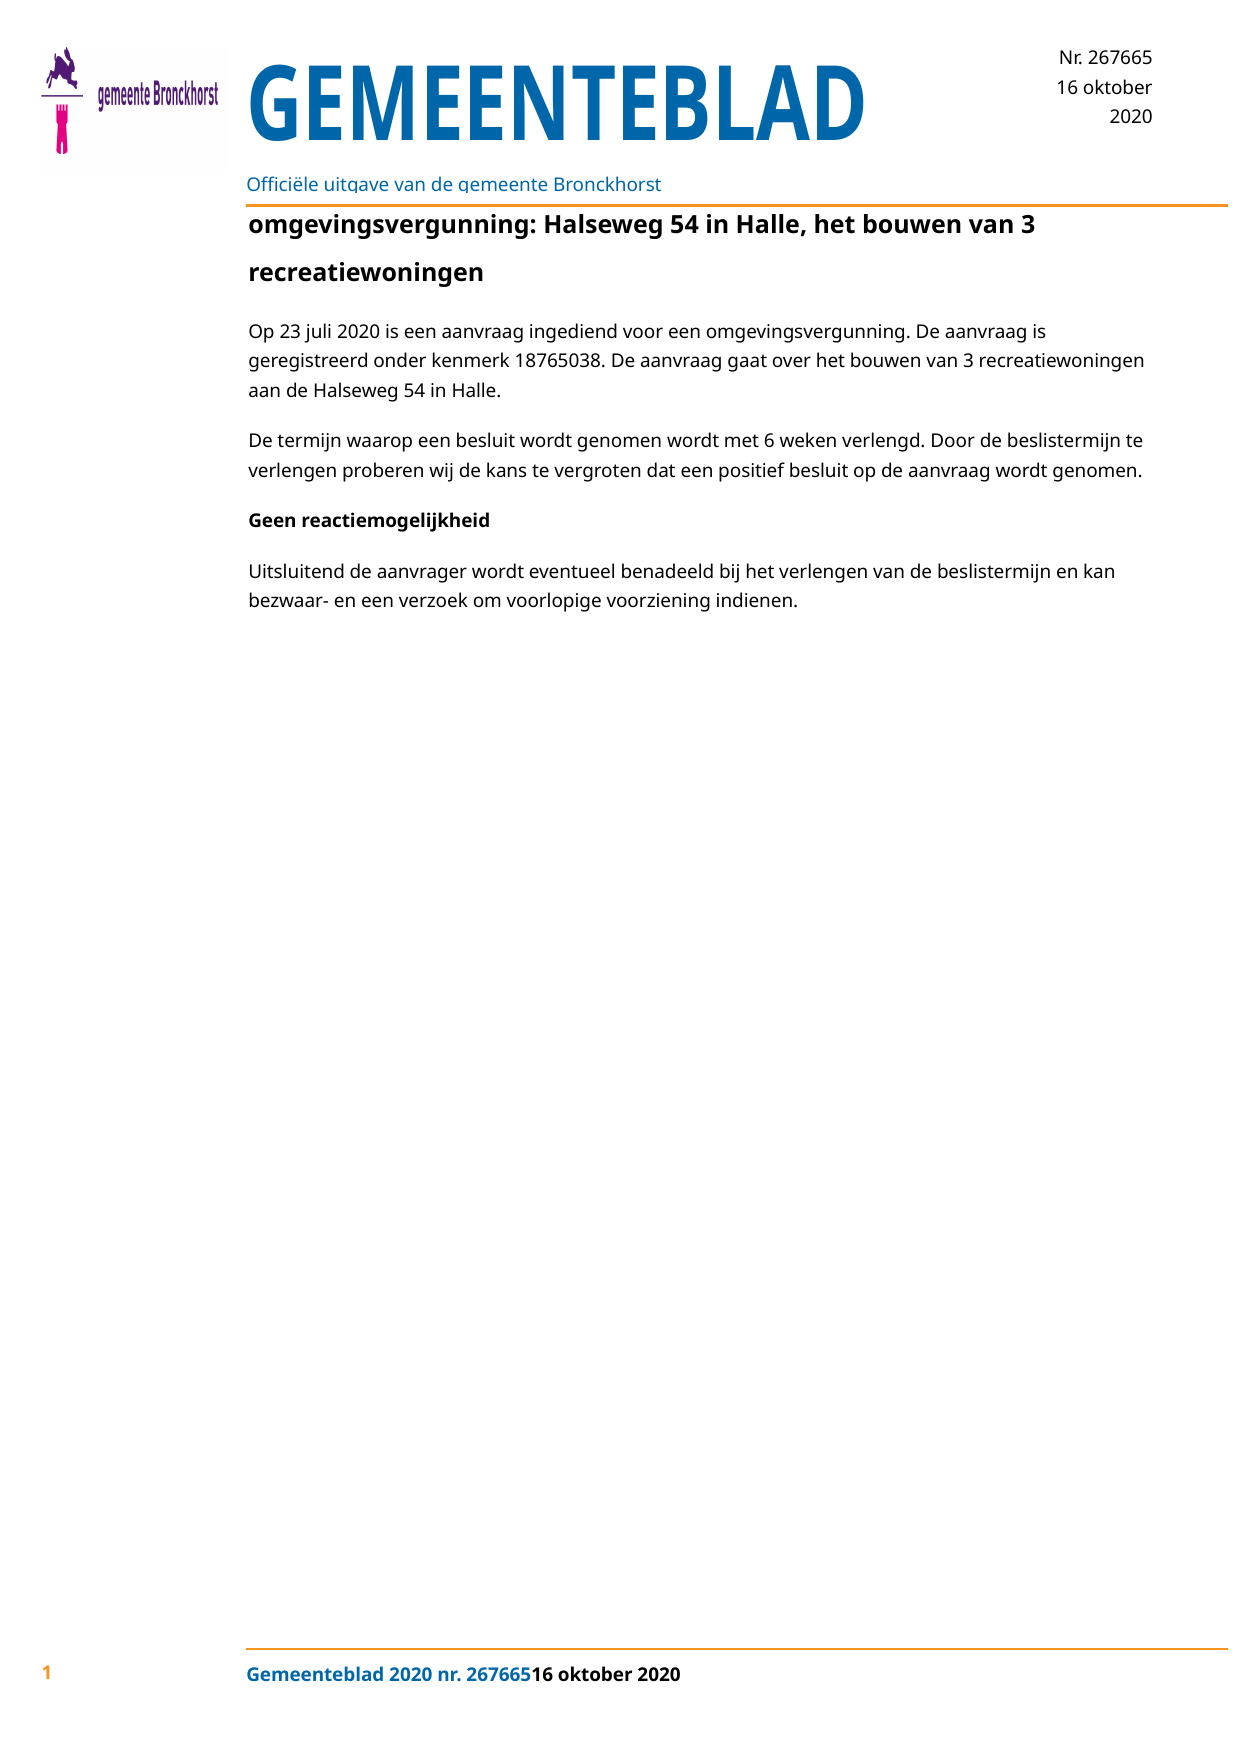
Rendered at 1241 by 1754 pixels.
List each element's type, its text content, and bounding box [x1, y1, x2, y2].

picture [41, 47, 231, 172]
text Geen reactiemogelijkheid [248, 507, 1152, 533]
text Op 23 juli 2020 is een aanvraag ingediend voor een omgevingsvergunning. De aanvraag is geregistreerd onder kenmerk 18765038. De aanvraag gaat over het bouwen van 3 recreatiewoningen aan de Halseweg 54 in Halle. [248, 318, 1152, 403]
text omgevingsvergunning: Halseweg 54 in Halle, het bouwen van 3 recreatiewoningen [248, 207, 1152, 288]
text De termijn waarop een besluit wordt genomen wordt met 6 weken verlengd. Door de beslistermijn te verlengen proberen wij de kans te vergroten dat een positief besluit op de aanvraag wordt genomen. [248, 427, 1152, 483]
text Uitsluitend de aanvrager wordt eventueel benadeeld bij het verlengen van de beslistermijn en kan bezwaar- en een verzoek om voorlopige voorziening indienen. [248, 558, 1152, 613]
